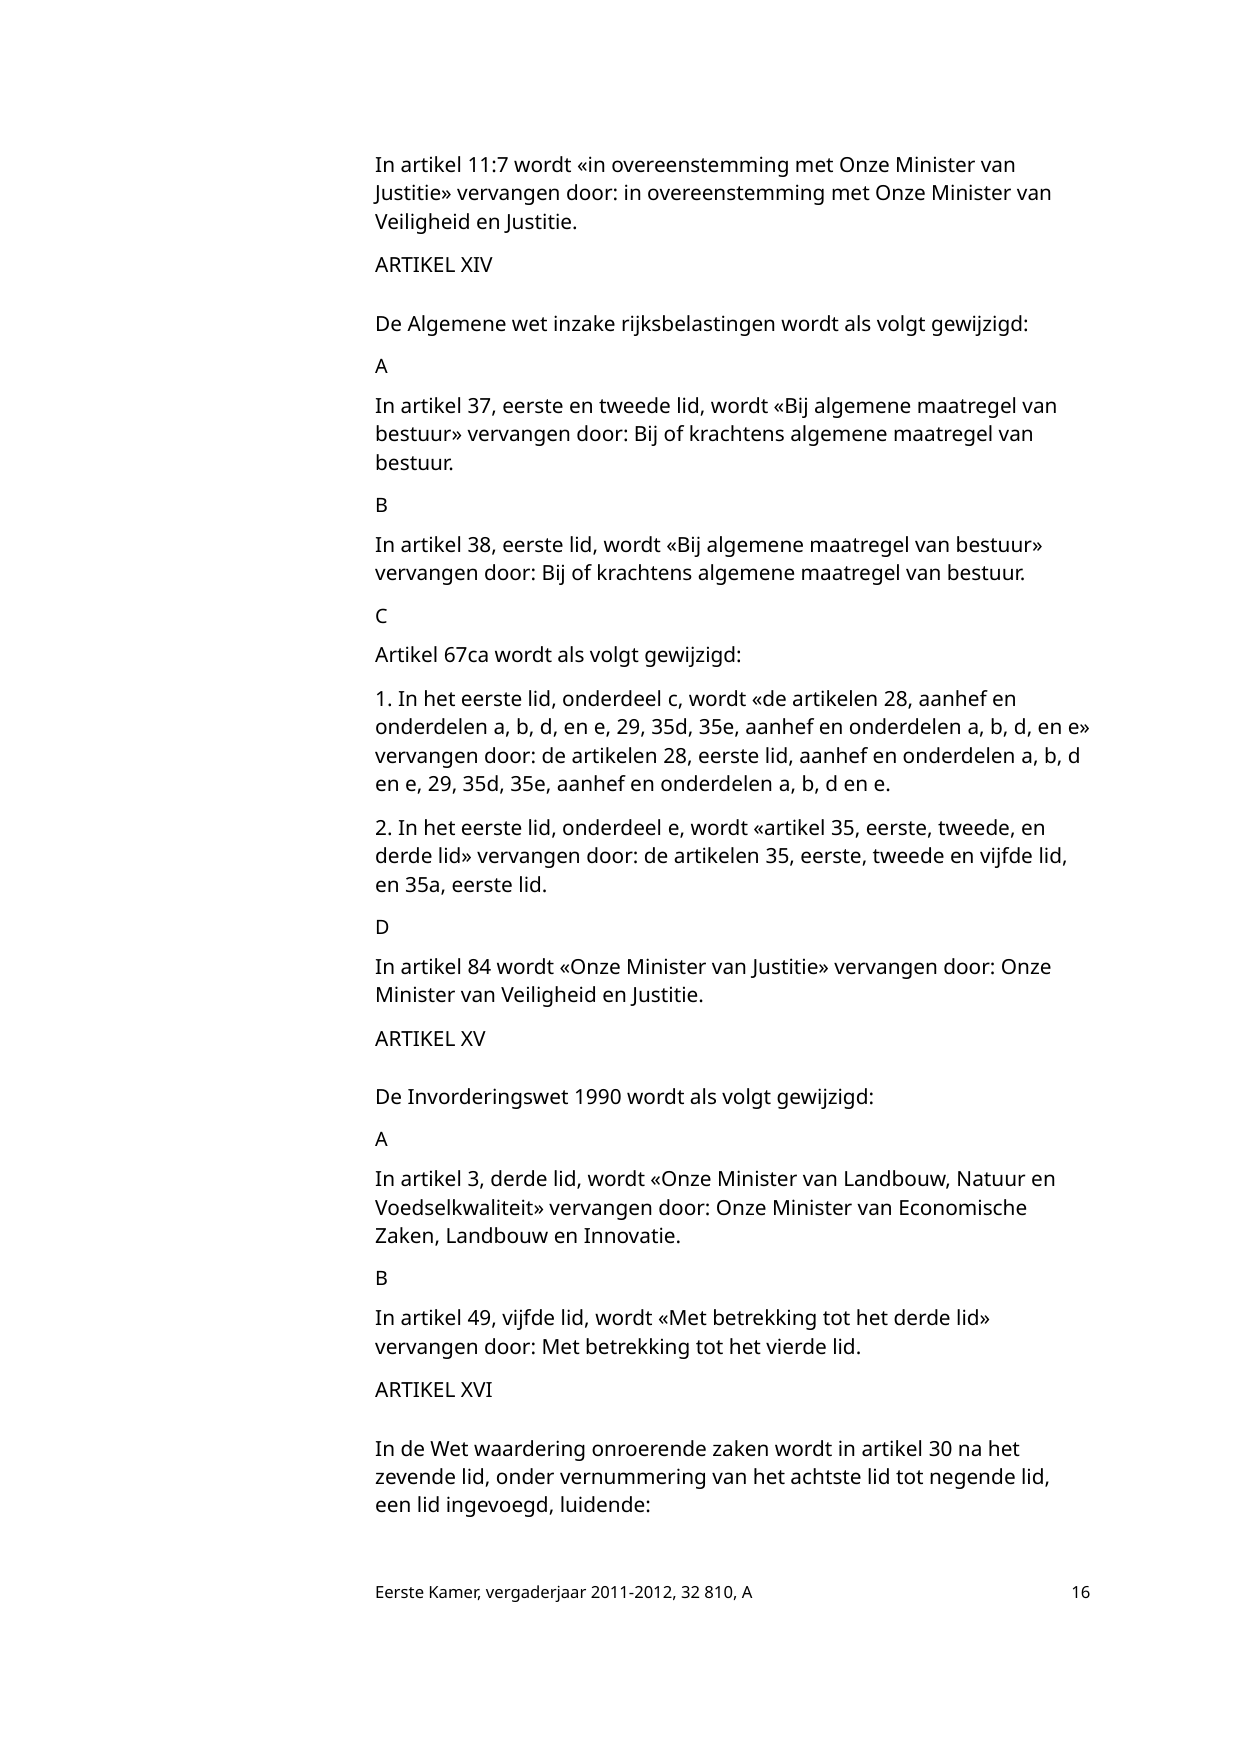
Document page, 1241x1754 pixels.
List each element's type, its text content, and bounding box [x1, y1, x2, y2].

text De Invorderingswet 1990 wordt als volgt gewijzigd: [375, 1082, 1090, 1111]
text De Algemene wet inzake rijksbelastingen wordt als volgt gewijzigd: [375, 309, 1090, 337]
text 1. In het eerste lid, onderdeel c, wordt «de artikelen 28, aanhef en onderdelen a, b, d, en e, 29, 35d, 35e, aanhef en onderdelen a, b, d, en e» vervangen door: de artikelen 28, eerste lid, aanhef en onderdelen a, b, d en e, 29, 35d, 35e, aanhef en onderdelen a, b, d en e. [375, 684, 1090, 798]
text C [375, 602, 1090, 629]
text In artikel 11:7 wordt «in overeenstemming met Onze Minister van Justitie» vervangen door: in overeenstemming met Onze Minister van Veiligheid en Justitie. [375, 150, 1090, 235]
text A [375, 1126, 1090, 1153]
subtitle ARTIKEL XVI [375, 1375, 1090, 1404]
subtitle ARTIKEL XV [375, 1024, 1090, 1052]
text In artikel 37, eerste en tweede lid, wordt «Bij algemene maatregel van bestuur» vervangen door: Bij of krachtens algemene maatregel van bestuur. [375, 391, 1090, 476]
text In artikel 49, vijfde lid, wordt «Met betrekking tot het derde lid» vervangen door: Met betrekking tot het vierde lid. [375, 1303, 1090, 1360]
subtitle ARTIKEL XIV [375, 250, 1090, 279]
text D [375, 913, 1090, 940]
text Artikel 67ca wordt als volgt gewijzigd: [375, 641, 1090, 669]
text In artikel 38, eerste lid, wordt «Bij algemene maatregel van bestuur» vervangen door: Bij of krachtens algemene maatregel van bestuur. [375, 530, 1090, 587]
text 2. In het eerste lid, onderdeel e, wordt «artikel 35, eerste, tweede, en derde lid» vervangen door: de artikelen 35, eerste, tweede en vijfde lid, en 35a, eerste lid. [375, 813, 1090, 898]
text B [375, 1265, 1090, 1292]
text In artikel 84 wordt «Onze Minister van Justitie» vervangen door: Onze Minister van Veiligheid en Justitie. [375, 952, 1090, 1009]
text A [375, 352, 1090, 379]
text In de Wet waardering onroerende zaken wordt in artikel 30 na het zevende lid, onder vernummering van het achtste lid tot negende lid, een lid ingevoegd, luidende: [375, 1434, 1090, 1519]
text In artikel 3, derde lid, wordt «Onze Minister van Landbouw, Natuur en Voedselkwaliteit» vervangen door: Onze Minister van Economische Zaken, Landbouw en Innovatie. [375, 1164, 1090, 1250]
text B [375, 491, 1090, 518]
